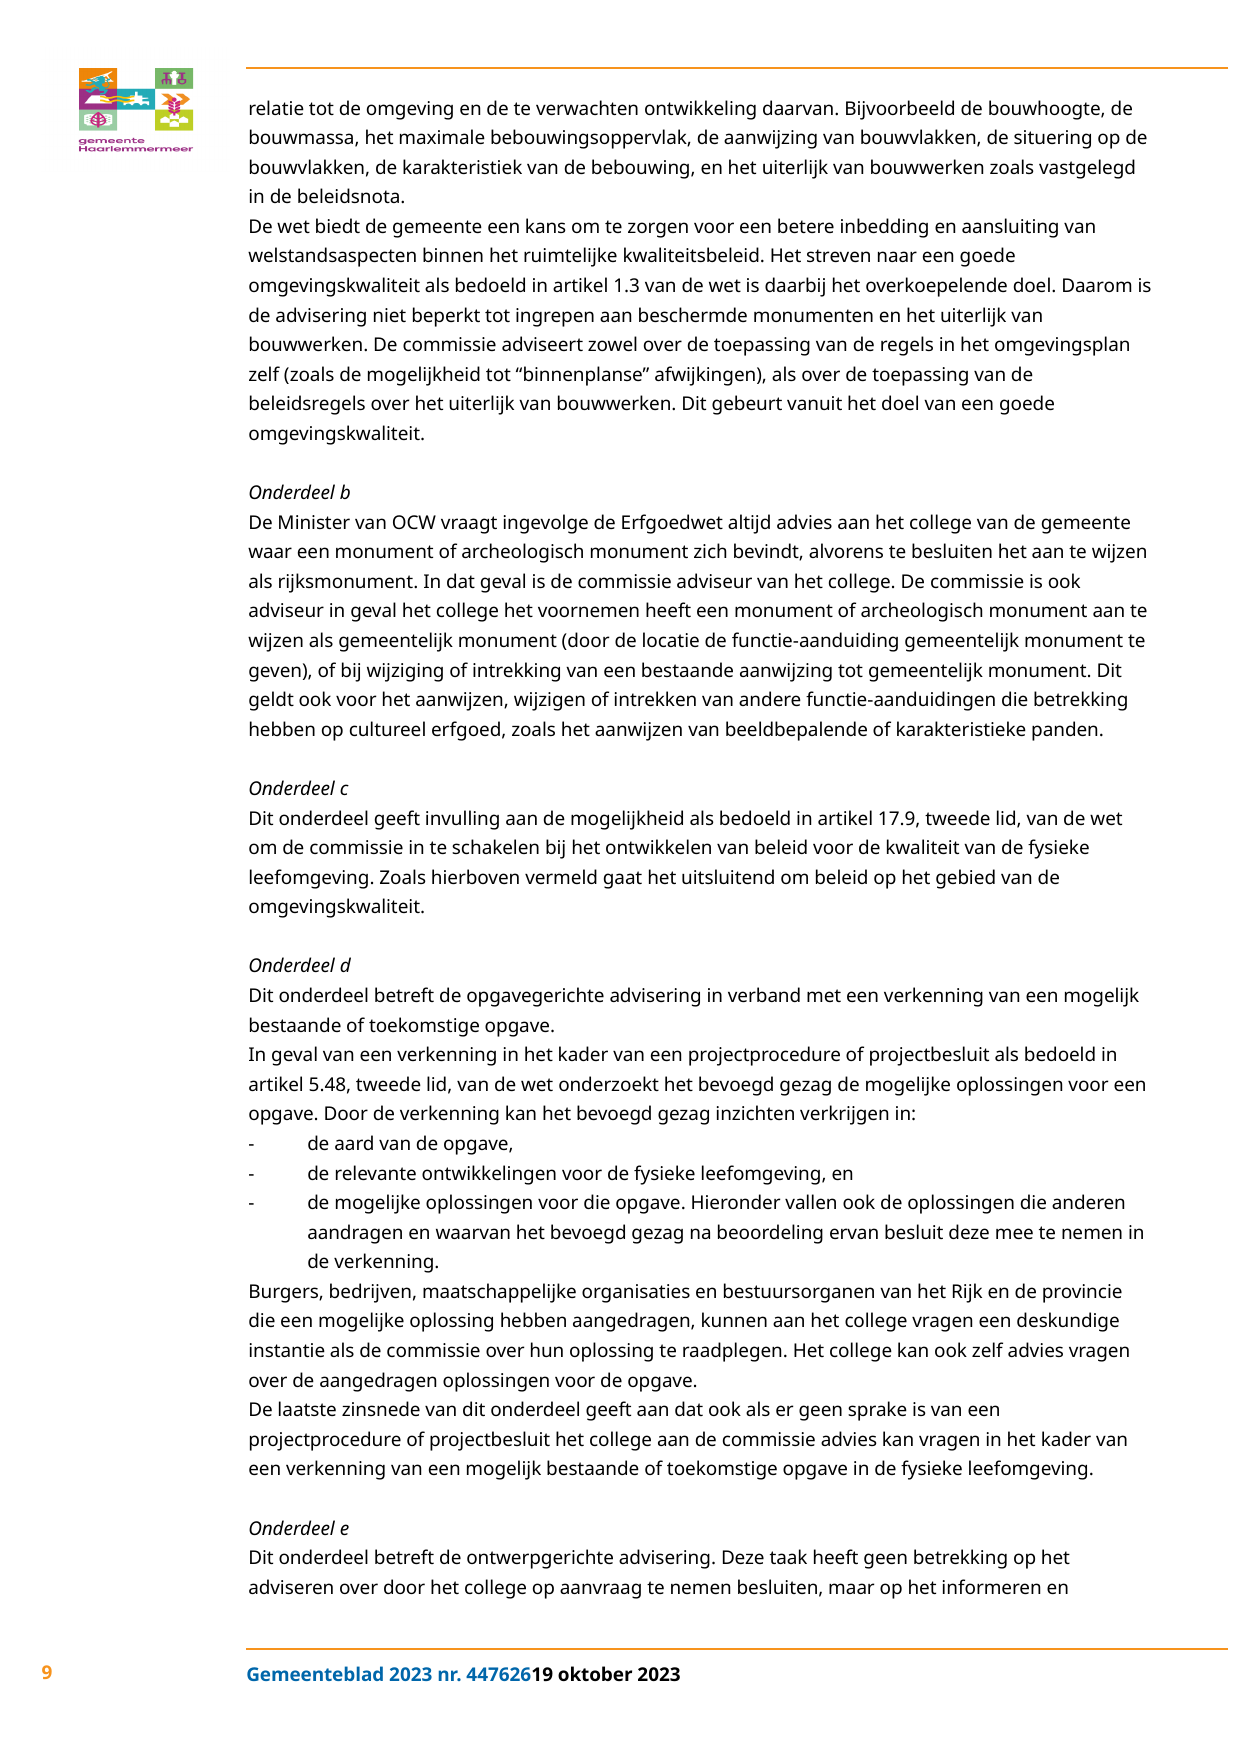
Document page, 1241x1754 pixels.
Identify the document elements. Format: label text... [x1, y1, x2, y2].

text De wet biedt de gemeente een kans om te zorgen voor een betere inbedding en aansluiting van welstandsaspecten binnen het ruimtelijke kwaliteitsbeleid. Het streven naar een goede omgevingskwaliteit als bedoeld in artikel 1.3 van de wet is daarbij het overkoepelende doel. Daarom is de advisering niet beperkt tot ingrepen aan beschermde monumenten en het uiterlijk van bouwwerken. De commissie adviseert zowel over de toepassing van de regels in het omgevingsplan zelf (zoals de mogelijkheid tot “binnenplanse” afwijkingen), als over de toepassing van de beleidsregels over het uiterlijk van bouwwerken. Dit gebeurt vanuit het doel van een goede omgevingskwaliteit. [248, 213, 1152, 446]
text Onderdeel c [248, 775, 1152, 801]
text Burgers, bedrijven, maatschappelijke organisaties en bestuursorganen van het Rijk en de provincie die een mogelijke oplossing hebben aangedragen, kunnen aan het college vragen een deskundige instantie als de commissie over hun oplossing te raadplegen. Het college kan ook zelf advies vragen over de aangedragen oplossingen voor de opgave. [248, 1278, 1152, 1393]
list de mogelijke oplossingen voor die opgave. Hieronder vallen ook de oplossingen die anderen aandragen en waarvan het bevoegd gezag na beoordeling ervan besluit deze mee te nemen in de verkenning. [248, 1189, 1152, 1274]
text Dit onderdeel betreft de opgavegerichte advisering in verband met een verkenning van een mogelijk bestaande of toekomstige opgave. [248, 982, 1152, 1038]
text In geval van een verkenning in het kader van een projectprocedure of projectbesluit als bedoeld in artikel 5.48, tweede lid, van de wet onderzoekt het bevoegd gezag de mogelijke oplossingen voor een opgave. Door de verkenning kan het bevoegd gezag inzichten verkrijgen in: [248, 1041, 1152, 1126]
text relatie tot de omgeving en de te verwachten ontwikkeling daarvan. Bijvoorbeeld de bouwhoogte, de bouwmassa, het maximale bebouwingsoppervlak, de aanwijzing van bouwvlakken, de situering op de bouwvlakken, de karakteristiek van de bebouwing, en het uiterlijk van bouwwerken zoals vastgelegd in de beleidsnota. [248, 95, 1152, 209]
text De laatste zinsnede van dit onderdeel geeft aan dat ook als er geen sprake is van een projectprocedure of projectbesluit het college aan de commissie advies kan vragen in het kader van een verkenning van een mogelijk bestaande of toekomstige opgave in de fysieke leefomgeving. [248, 1396, 1152, 1481]
text Dit onderdeel betreft de ontwerpgerichte advisering. Deze taak heeft geen betrekking op het adviseren over door het college op aanvraag te nemen besluiten, maar op het informeren en [248, 1544, 1152, 1600]
text De Minister van OCW vraagt ingevolge de Erfgoedwet altijd advies aan het college van de gemeente waar een monument of archeologisch monument zich bevindt, alvorens te besluiten het aan te wijzen als rijksmonument. In dat geval is de commissie adviseur van het college. De commissie is ook adviseur in geval het college het voornemen heeft een monument of archeologisch monument aan te wijzen als gemeentelijk monument (door de locatie de functie-aanduiding gemeentelijk monument te geven), of bij wijziging of intrekking van een bestaande aanwijzing tot gemeentelijk monument. Dit geldt ook voor het aanwijzen, wijzigen of intrekken van andere functie-aanduidingen die betrekking hebben op cultureel erfgoed, zoals het aanwijzen van beeldbepalende of karakteristieke panden. [248, 509, 1152, 742]
text Dit onderdeel geeft invulling aan de mogelijkheid als bedoeld in artikel 17.9, tweede lid, van de wet om de commissie in te schakelen bij het ontwikkelen van beleid voor de kwaliteit van de fysieke leefomgeving. Zoals hierboven vermeld gaat het uitsluitend om beleid op het gebied van de omgevingskwaliteit. [248, 805, 1152, 919]
picture [41, 47, 231, 172]
text Onderdeel d [248, 953, 1152, 978]
list de aard van de opgave, [248, 1130, 1152, 1156]
text Onderdeel b [248, 479, 1152, 505]
text Onderdeel e [248, 1515, 1152, 1541]
list de relevante ontwikkelingen voor de fysieke leefomgeving, en [248, 1160, 1152, 1186]
